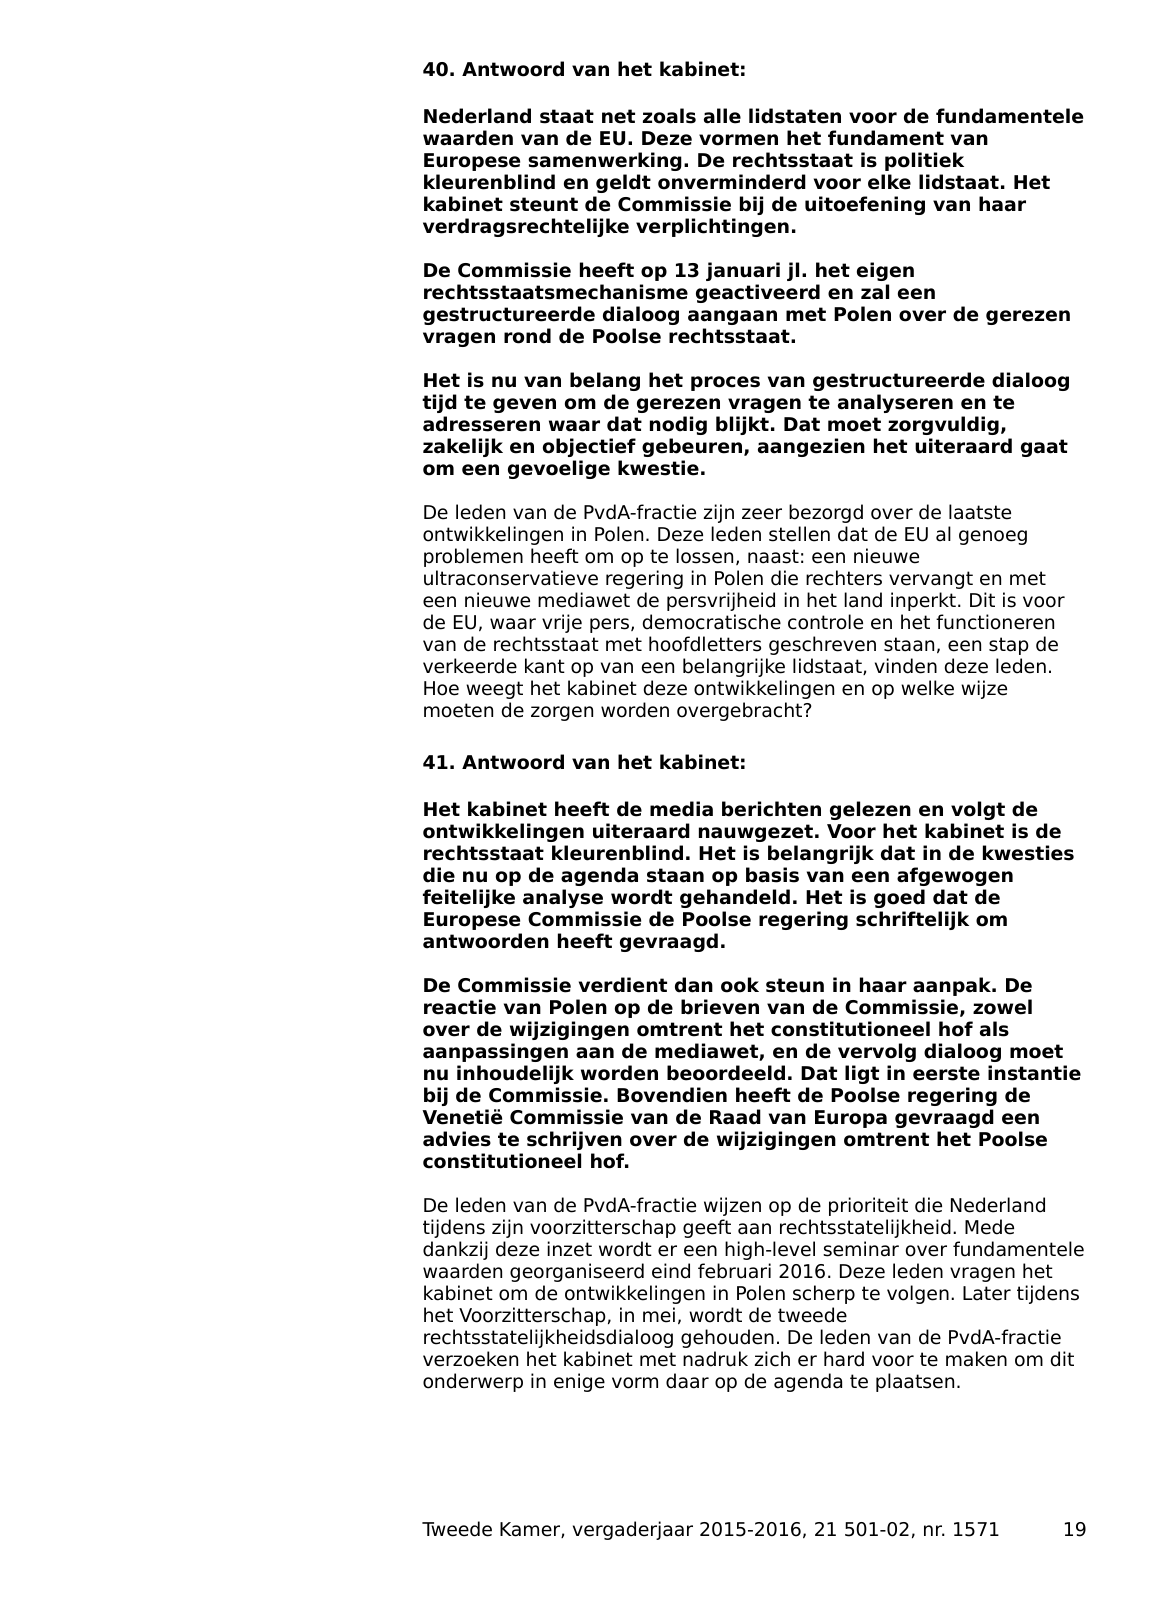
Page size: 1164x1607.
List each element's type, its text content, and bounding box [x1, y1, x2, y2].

text Het kabinet heeft de media berichten gelezen en volgt de ontwikkelingen uiteraard nauwgezet. Voor het kabinet is de rechtsstaat kleurenblind. Het is belangrijk dat in de kwesties die nu op de agenda staan op basis van een afgewogen feitelijke analyse wordt gehandeld. Het is goed dat de Europese Commissie de Poolse regering schriftelijk om antwoorden heeft gevraagd. [422, 799, 1087, 953]
subtitle 41. Antwoord van het kabinet: [422, 752, 1087, 774]
text De Commissie heeft op 13 januari jl. het eigen rechtsstaatsmechanisme geactiveerd en zal een gestructureerde dialoog aangaan met Polen over de gerezen vragen rond de Poolse rechtsstaat. [422, 260, 1087, 348]
subtitle 40. Antwoord van het kabinet: [422, 59, 1087, 81]
text De leden van de PvdA-fractie wijzen op de prioriteit die Nederland tijdens zijn voorzitterschap geeft aan rechtsstatelijkheid. Mede dankzij deze inzet wordt er een high-level seminar over fundamentele waarden georganiseerd eind februari 2016. Deze leden vragen het kabinet om de ontwikkelingen in Polen scherp te volgen. Later tijdens het Voorzitterschap, in mei, wordt de tweede rechtsstatelijkheidsdialoog gehouden. De leden van de PvdA-fractie verzoeken het kabinet met nadruk zich er hard voor te maken om dit onderwerp in enige vorm daar op de agenda te plaatsen. [422, 1195, 1087, 1393]
text Het is nu van belang het proces van gestructureerde dialoog tijd te geven om de gerezen vragen te analyseren en te adresseren waar dat nodig blijkt. Dat moet zorgvuldig, zakelijk en objectief gebeuren, aangezien het uiteraard gaat om een gevoelige kwestie. [422, 370, 1087, 480]
text De leden van de PvdA-fractie zijn zeer bezorgd over de laatste ontwikkelingen in Polen. Deze leden stellen dat de EU al genoeg problemen heeft om op te lossen, naast: een nieuwe ultraconservatieve regering in Polen die rechters vervangt en met een nieuwe mediawet de persvrijheid in het land inperkt. Dit is voor de EU, waar vrije pers, democratische controle en het functioneren van de rechtsstaat met hoofdletters geschreven staan, een stap de verkeerde kant op van een belangrijke lidstaat, vinden deze leden. Hoe weegt het kabinet deze ontwikkelingen en op welke wijze moeten de zorgen worden overgebracht? [422, 502, 1087, 722]
text De Commissie verdient dan ook steun in haar aanpak. De reactie van Polen op de brieven van de Commissie, zowel over de wijzigingen omtrent het constitutioneel hof als aanpassingen aan de mediawet, en de vervolg dialoog moet nu inhoudelijk worden beoordeeld. Dat ligt in eerste instantie bij de Commissie. Bovendien heeft de Poolse regering de Venetië Commissie van de Raad van Europa gevraagd een advies te schrijven over de wijzigingen omtrent het Poolse constitutioneel hof. [422, 975, 1087, 1173]
text Nederland staat net zoals alle lidstaten voor de fundamentele waarden van de EU. Deze vormen het fundament van Europese samenwerking. De rechtsstaat is politiek kleurenblind en geldt onverminderd voor elke lidstaat. Het kabinet steunt de Commissie bij de uitoefening van haar verdragsrechtelijke verplichtingen. [422, 106, 1087, 238]
